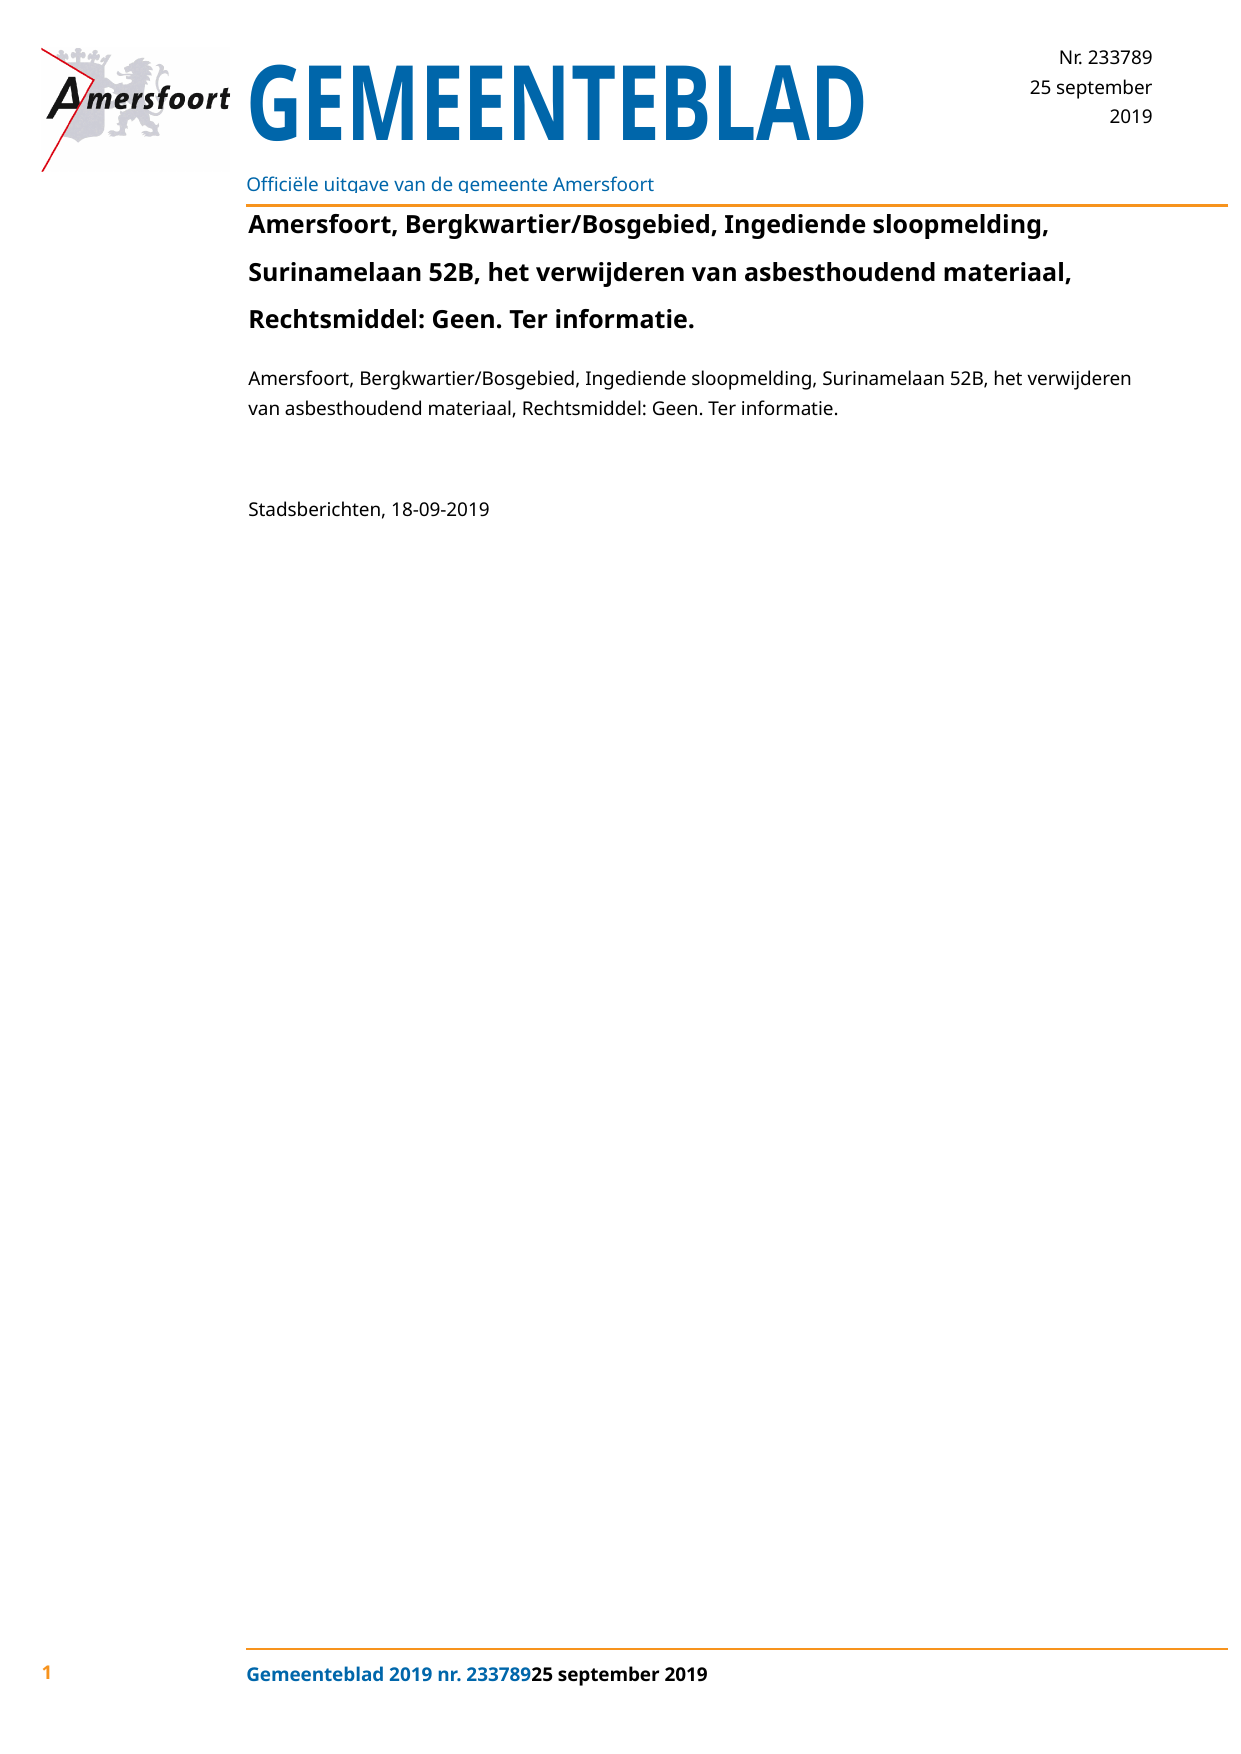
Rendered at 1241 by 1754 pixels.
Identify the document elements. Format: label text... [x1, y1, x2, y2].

picture [41, 47, 231, 172]
text Amersfoort, Bergkwartier/Bosgebied, Ingediende sloopmelding, Surinamelaan 52B, het verwijderen van asbesthoudend materiaal, Rechtsmiddel: Geen. Ter informatie. [248, 366, 1152, 421]
text Stadsberichten, 18-09-2019 [248, 496, 1152, 522]
text Amersfoort, Bergkwartier/Bosgebied, Ingediende sloopmelding, Surinamelaan 52B, het verwijderen van asbesthoudend materiaal, Rechtsmiddel: Geen. Ter informatie. [248, 207, 1152, 336]
